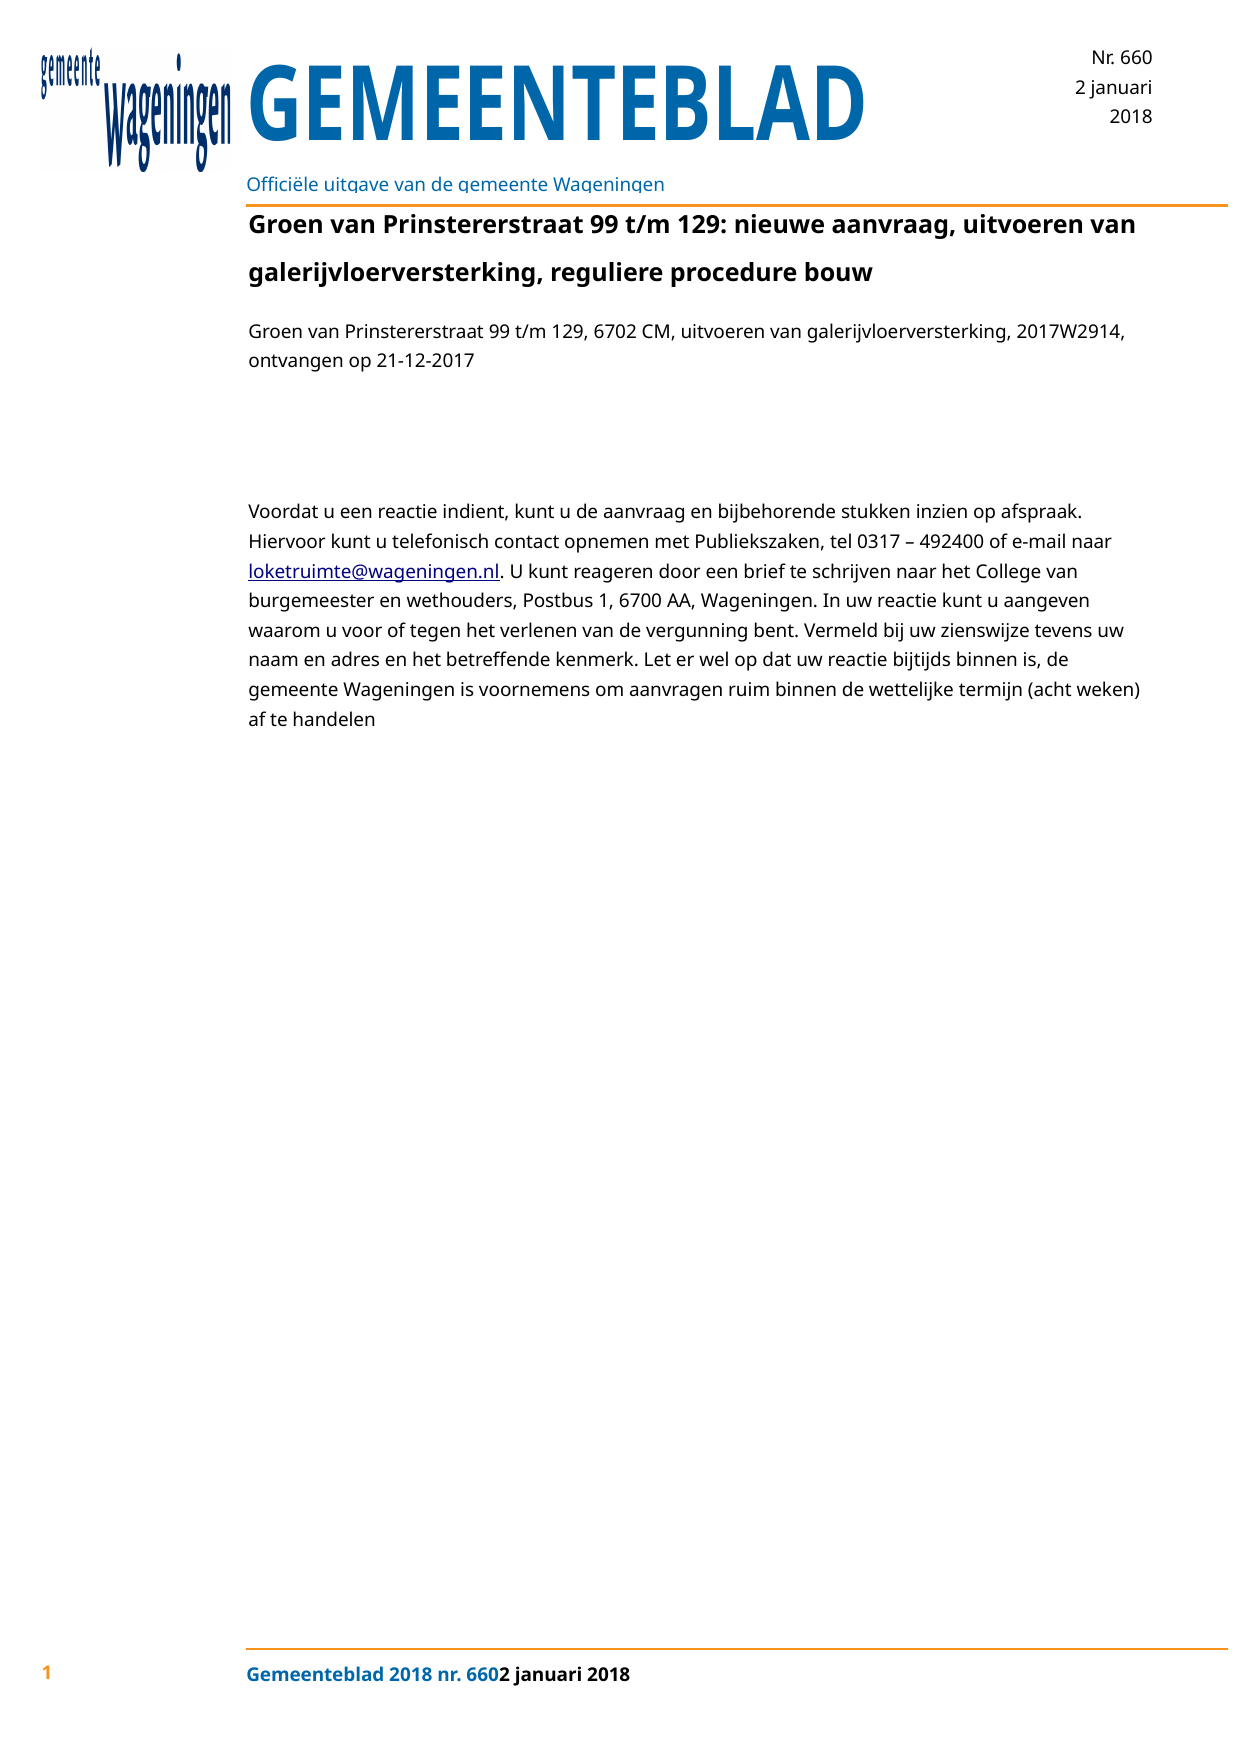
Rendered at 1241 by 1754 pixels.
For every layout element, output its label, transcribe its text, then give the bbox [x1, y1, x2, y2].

text Groen van Prinstererstraat 99 t/m 129: nieuwe aanvraag, uitvoeren van galerijvloerversterking, reguliere procedure bouw [248, 207, 1152, 288]
picture [41, 47, 231, 172]
text Groen van Prinstererstraat 99 t/m 129, 6702 CM, uitvoeren van galerijvloerversterking, 2017W2914, ontvangen op 21-12-2017 [248, 318, 1152, 373]
text Voordat u een reactie indient, kunt u de aanvraag en bijbehorende stukken inzien op afspraak. Hiervoor kunt u telefonisch contact opnemen met Publiekszaken, tel 0317 – 492400 of e-mail naar loketruimte@wageningen.nl. U kunt reageren door een brief te schrijven naar het College van burgemeester en wethouders, Postbus 1, 6700 AA, Wageningen. In uw reactie kunt u aangeven waarom u voor of tegen het verlenen van de vergunning bent. Vermeld bij uw zienswijze tevens uw naam en adres en het betreffende kenmerk. Let er wel op dat uw reactie bijtijds binnen is, de gemeente Wageningen is voornemens om aanvragen ruim binnen de wettelijke termijn (acht weken) af te handelen [248, 499, 1152, 732]
